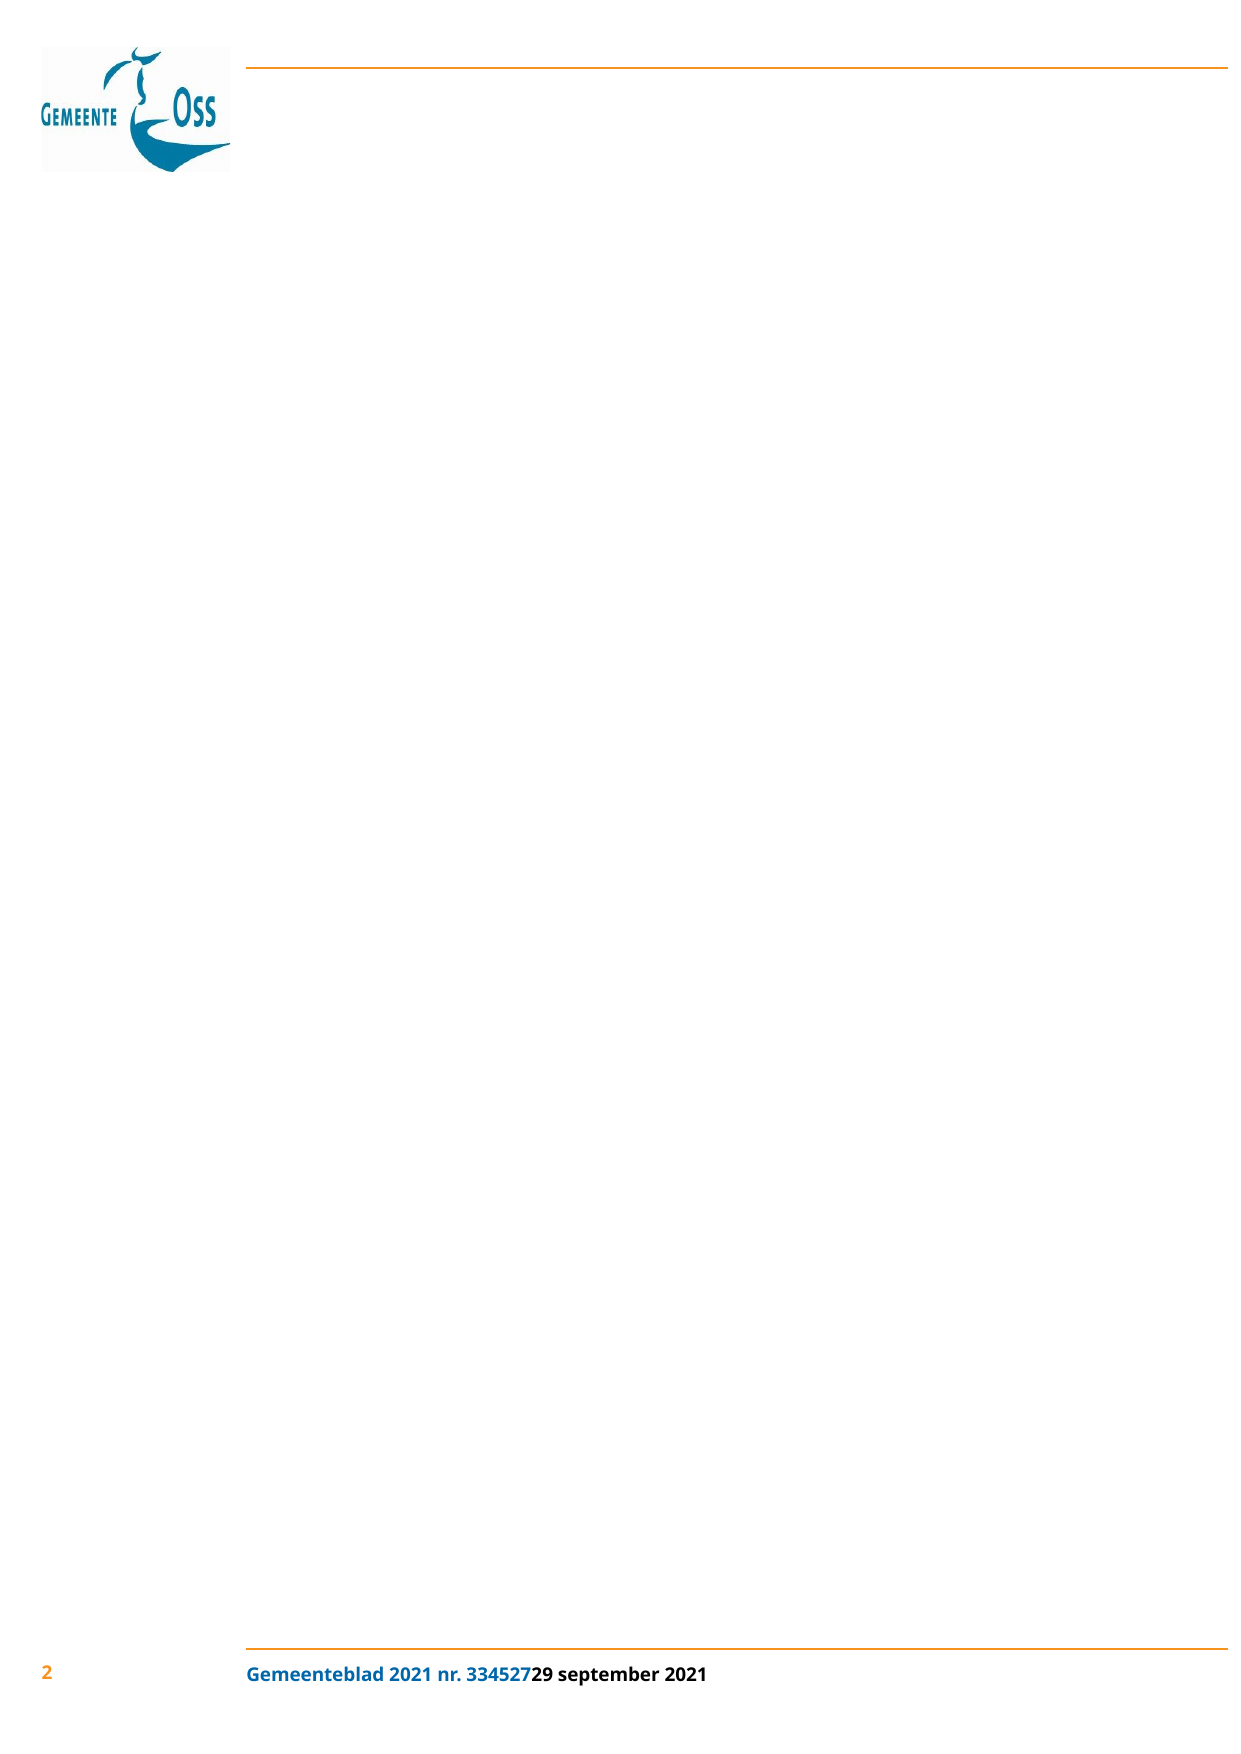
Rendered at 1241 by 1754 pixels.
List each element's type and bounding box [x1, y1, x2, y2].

picture [41, 47, 231, 172]
